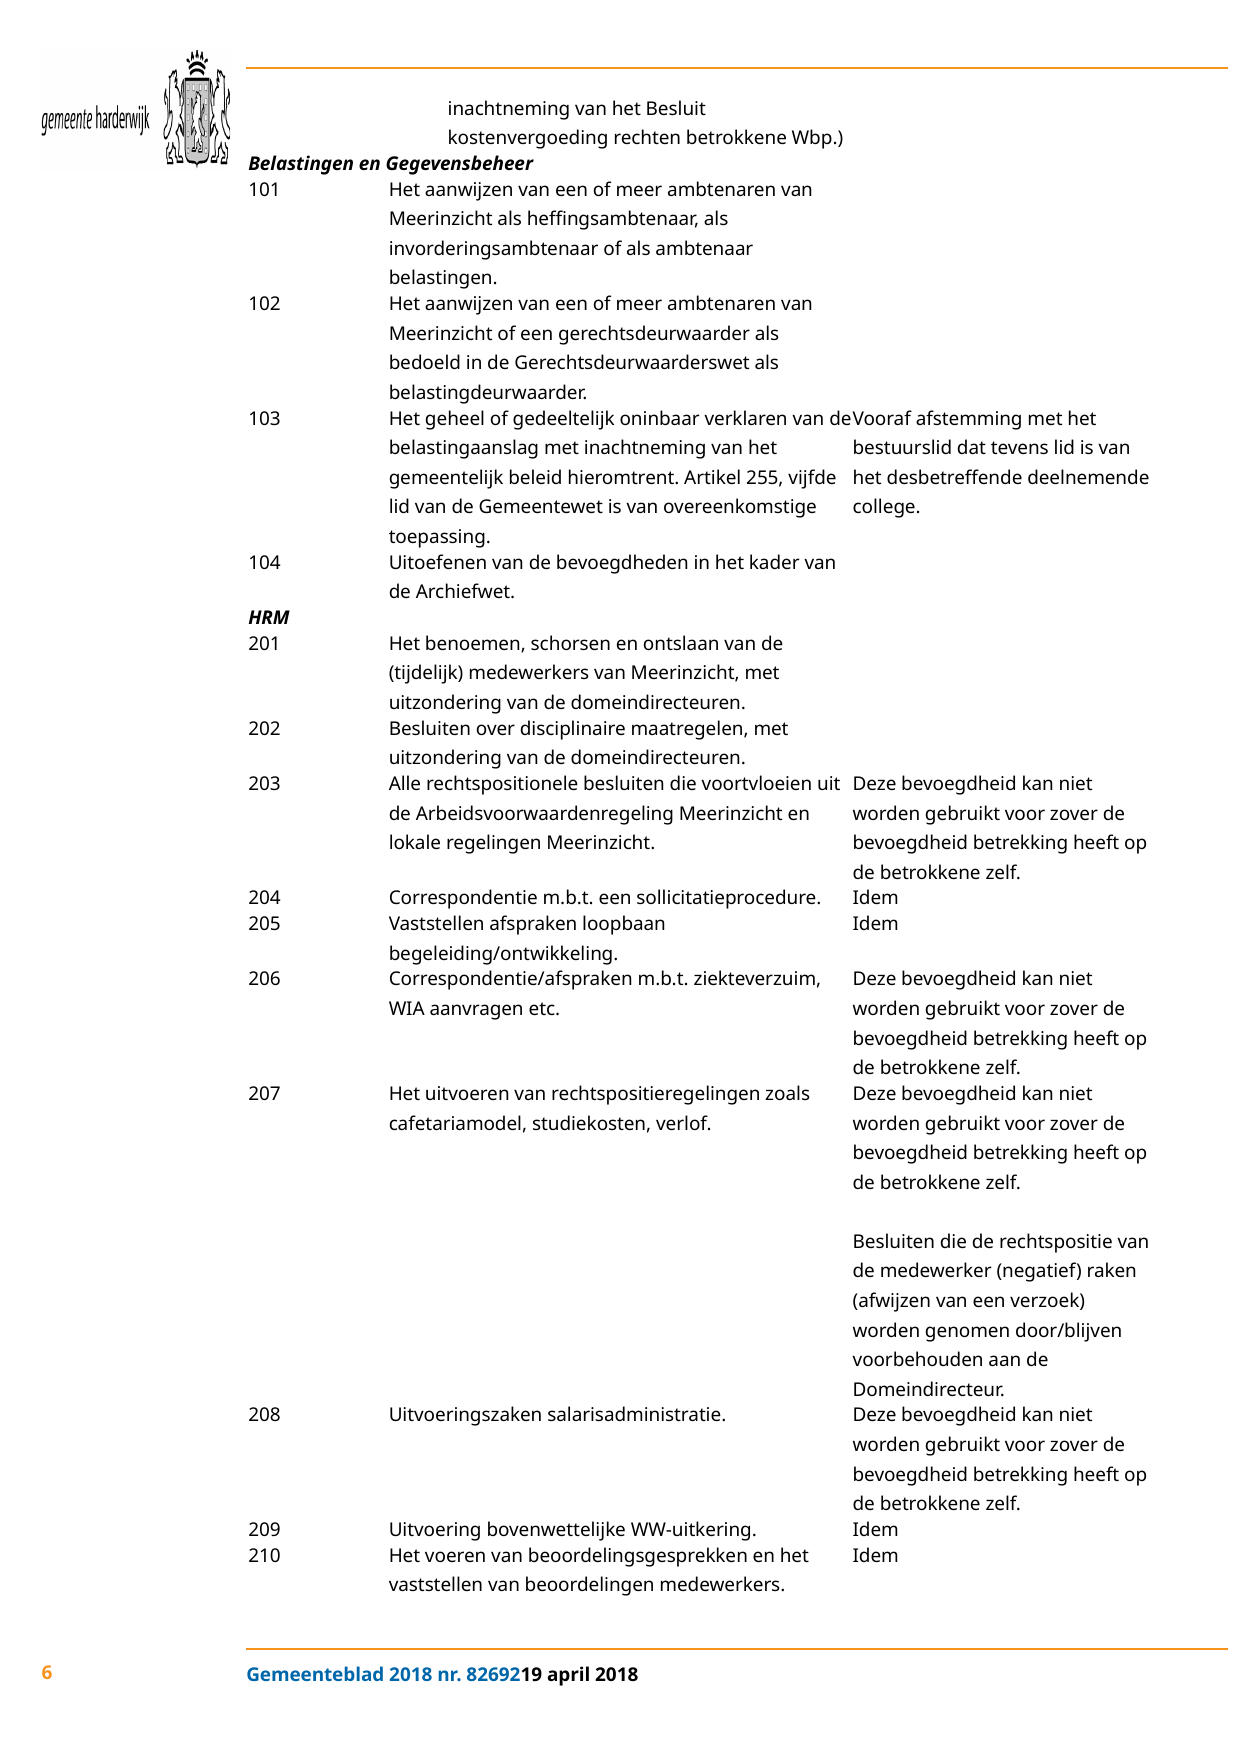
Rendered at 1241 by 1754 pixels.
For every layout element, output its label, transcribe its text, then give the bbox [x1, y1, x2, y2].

table_cell Het voeren van beoordelingsgesprekken en het vaststellen van beoordelingen medewerkers. [389, 1542, 852, 1597]
table_cell Idem [853, 910, 1152, 966]
table_cell Uitoefenen van de bevoegdheden in het kader van de Archiefwet. [389, 549, 852, 604]
table_cell Idem [853, 1542, 1152, 1597]
table_cell 203 [248, 770, 388, 884]
picture [41, 47, 231, 172]
table_cell 102 [248, 290, 388, 405]
table_cell Uitvoeringszaken salarisadministratie. [389, 1402, 852, 1516]
table_cell HRM [248, 604, 1152, 630]
table_cell Idem [853, 1516, 1152, 1542]
table_cell 208 [248, 1402, 388, 1516]
table_cell 210 [248, 1542, 388, 1597]
table_cell inachtneming van het Besluit kostenvergoeding rechten betrokkene Wbp.) [389, 95, 852, 150]
table_cell 207 [248, 1080, 388, 1402]
table_cell 201 [248, 630, 388, 715]
table_cell Deze bevoegdheid kan niet worden gebruikt voor zover de bevoegdheid betrekking heeft op de betrokkene zelf. [853, 1402, 1152, 1516]
table_cell 103 [248, 405, 388, 549]
table_cell 205 [248, 910, 388, 966]
table_cell Het uitvoeren van rechtspositieregelingen zoals cafetariamodel, studiekosten, verlof. [389, 1080, 852, 1402]
table_cell Deze bevoegdheid kan niet worden gebruikt voor zover de bevoegdheid betrekking heeft op de betrokkene zelf. [853, 770, 1152, 884]
table_cell [853, 176, 1152, 290]
table_cell Correspondentie m.b.t. een sollicitatieprocedure. [389, 885, 852, 910]
table_cell Het benoemen, schorsen en ontslaan van de (tijdelijk) medewerkers van Meerinzicht, met uitzondering van de domeindirecteuren. [389, 630, 852, 715]
table_cell Alle rechtspositionele besluiten die voortvloeien uit de Arbeidsvoorwaardenregeling Meerinzicht en lokale regelingen Meerinzicht. [389, 770, 852, 884]
table_cell 209 [248, 1516, 388, 1542]
table_cell 206 [248, 966, 388, 1080]
table_cell Besluiten over disciplinaire maatregelen, met uitzondering van de domeindirecteuren. [389, 715, 852, 770]
table_cell [853, 630, 1152, 715]
table_cell Het aanwijzen van een of meer ambtenaren van Meerinzicht of een gerechtsdeurwaarder als bedoeld in de Gerechtsdeurwaarderswet als belastingdeurwaarder. [389, 290, 852, 405]
table_cell 104 [248, 549, 388, 604]
table_cell [248, 95, 388, 150]
table_cell Vooraf afstemming met het bestuurslid dat tevens lid is van het desbetreffende deelnemende college. [853, 405, 1152, 549]
table_cell [853, 549, 1152, 604]
table_cell [853, 715, 1152, 770]
table_cell Uitvoering bovenwettelijke WW-uitkering. [389, 1516, 852, 1542]
table_cell Belastingen en Gegevensbeheer [248, 150, 1152, 176]
table_cell Correspondentie/afspraken m.b.t. ziekteverzuim, WIA aanvragen etc. [389, 966, 852, 1080]
table_cell [853, 290, 1152, 405]
table_cell 204 [248, 885, 388, 910]
table_cell Deze bevoegdheid kan niet worden gebruikt voor zover de bevoegdheid betrekking heeft op de betrokkene zelf. Besluiten die de rechtspositie van de medewerker (negatief) raken (afwijzen van een verzoek) worden genomen door/blijven voorbehouden aan de Domeindirecteur. [853, 1080, 1152, 1402]
table_cell Idem [853, 885, 1152, 910]
table_cell 101 [248, 176, 388, 290]
table_cell Vaststellen afspraken loopbaan begeleiding/ontwikkeling. [389, 910, 852, 966]
table_cell Het geheel of gedeeltelijk oninbaar verklaren van de belastingaanslag met inachtneming van het gemeentelijk beleid hieromtrent. Artikel 255, vijfde lid van de Gemeentewet is van overeenkomstige toepassing. [389, 405, 852, 549]
table_cell Het aanwijzen van een of meer ambtenaren van Meerinzicht als heffingsambtenaar, als invorderingsambtenaar of als ambtenaar belastingen. [389, 176, 852, 290]
table_cell 202 [248, 715, 388, 770]
table_cell [853, 95, 1152, 150]
table_cell Deze bevoegdheid kan niet worden gebruikt voor zover de bevoegdheid betrekking heeft op de betrokkene zelf. [853, 966, 1152, 1080]
